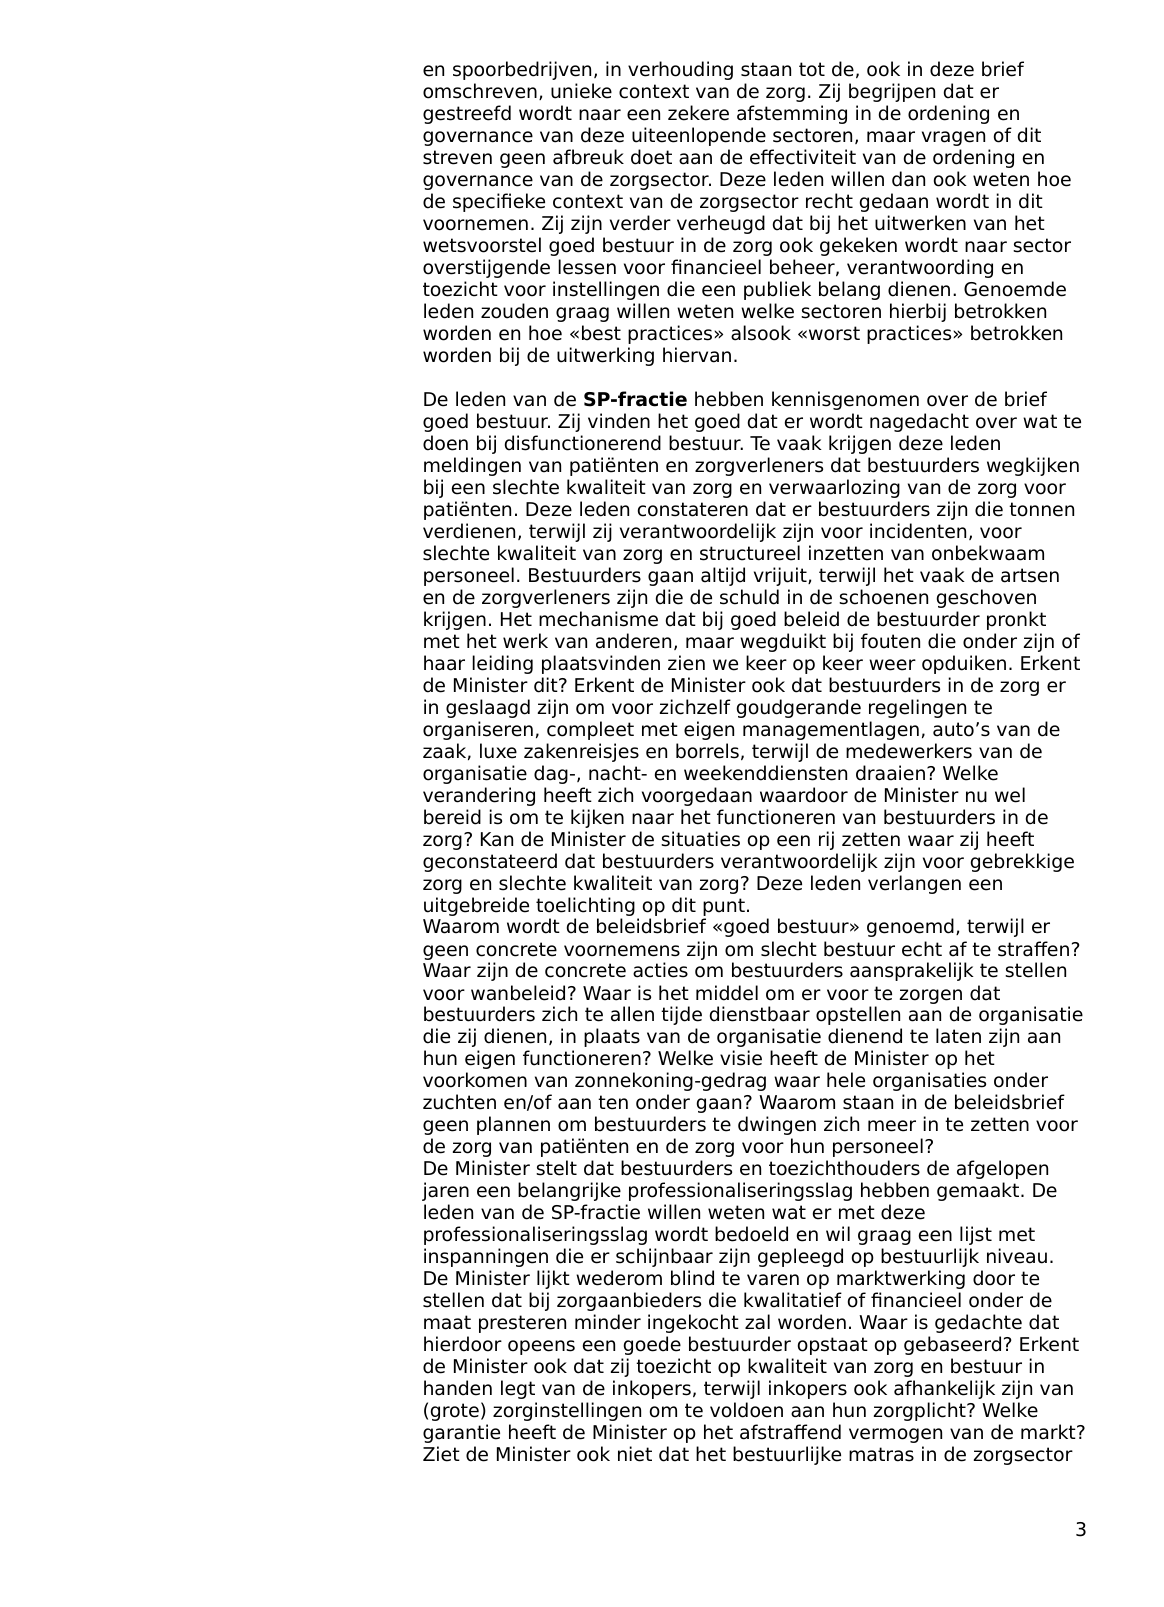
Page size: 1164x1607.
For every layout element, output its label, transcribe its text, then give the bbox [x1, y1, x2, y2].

text Waarom wordt de beleidsbrief «goed bestuur» genoemd, terwijl er geen concrete voornemens zijn om slecht bestuur echt af te straffen? Waar zijn de concrete acties om bestuurders aansprakelijk te stellen voor wanbeleid? Waar is het middel om er voor te zorgen dat bestuurders zich te allen tijde dienstbaar opstellen aan de organisatie die zij dienen, in plaats van de organisatie dienend te laten zijn aan hun eigen functioneren? Welke visie heeft de Minister op het voorkomen van zonnekoning-gedrag waar hele organisaties onder zuchten en/of aan ten onder gaan? Waarom staan in de beleidsbrief geen plannen om bestuurders te dwingen zich meer in te zetten voor de zorg van patiënten en de zorg voor hun personeel? [422, 916, 1087, 1158]
text De Minister lijkt wederom blind te varen op marktwerking door te stellen dat bij zorgaanbieders die kwalitatief of financieel onder de maat presteren minder ingekocht zal worden. Waar is gedachte dat hierdoor opeens een goede bestuurder opstaat op gebaseerd? Erkent de Minister ook dat zij toezicht op kwaliteit van zorg en bestuur in handen legt van de inkopers, terwijl inkopers ook afhankelijk zijn van (grote) zorginstellingen om te voldoen aan hun zorgplicht? Welke garantie heeft de Minister op het afstraffend vermogen van de markt? Ziet de Minister ook niet dat het bestuurlijke matras in de zorgsector [422, 1268, 1087, 1466]
text en spoorbedrijven, in verhouding staan tot de, ook in deze brief omschreven, unieke context van de zorg. Zij begrijpen dat er gestreefd wordt naar een zekere afstemming in de ordening en governance van deze uiteenlopende sectoren, maar vragen of dit streven geen afbreuk doet aan de effectiviteit van de ordening en governance van de zorgsector. Deze leden willen dan ook weten hoe de specifieke context van de zorgsector recht gedaan wordt in dit voornemen. Zij zijn verder verheugd dat bij het uitwerken van het wetsvoorstel goed bestuur in de zorg ook gekeken wordt naar sector overstijgende lessen voor financieel beheer, verantwoording en toezicht voor instellingen die een publiek belang dienen. Genoemde leden zouden graag willen weten welke sectoren hierbij betrokken worden en hoe «best practices» alsook «worst practices» betrokken worden bij de uitwerking hiervan. [422, 59, 1087, 367]
text De leden van de SP-fractie hebben kennisgenomen over de brief goed bestuur. Zij vinden het goed dat er wordt nagedacht over wat te doen bij disfunctionerend bestuur. Te vaak krijgen deze leden meldingen van patiënten en zorgverleners dat bestuurders wegkijken bij een slechte kwaliteit van zorg en verwaarlozing van de zorg voor patiënten. Deze leden constateren dat er bestuurders zijn die tonnen verdienen, terwijl zij verantwoordelijk zijn voor incidenten, voor slechte kwaliteit van zorg en structureel inzetten van onbekwaam personeel. Bestuurders gaan altijd vrijuit, terwijl het vaak de artsen en de zorgverleners zijn die de schuld in de schoenen geschoven krijgen. Het mechanisme dat bij goed beleid de bestuurder pronkt met het werk van anderen, maar wegduikt bij fouten die onder zijn of haar leiding plaatsvinden zien we keer op keer weer opduiken. Erkent de Minister dit? Erkent de Minister ook dat bestuurders in de zorg er in geslaagd zijn om voor zichzelf goudgerande regelingen te organiseren, compleet met eigen managementlagen, auto’s van de zaak, luxe zakenreisjes en borrels, terwijl de medewerkers van de organisatie dag-, nacht- en weekenddiensten draaien? Welke verandering heeft zich voorgedaan waardoor de Minister nu wel bereid is om te kijken naar het functioneren van bestuurders in de zorg? Kan de Minister de situaties op een rij zetten waar zij heeft geconstateerd dat bestuurders verantwoordelijk zijn voor gebrekkige zorg en slechte kwaliteit van zorg? Deze leden verlangen een uitgebreide toelichting op dit punt. [422, 389, 1087, 916]
text De Minister stelt dat bestuurders en toezichthouders de afgelopen jaren een belangrijke professionaliseringsslag hebben gemaakt. De leden van de SP-fractie willen weten wat er met deze professionaliseringsslag wordt bedoeld en wil graag een lijst met inspanningen die er schijnbaar zijn gepleegd op bestuurlijk niveau. [422, 1158, 1087, 1268]
